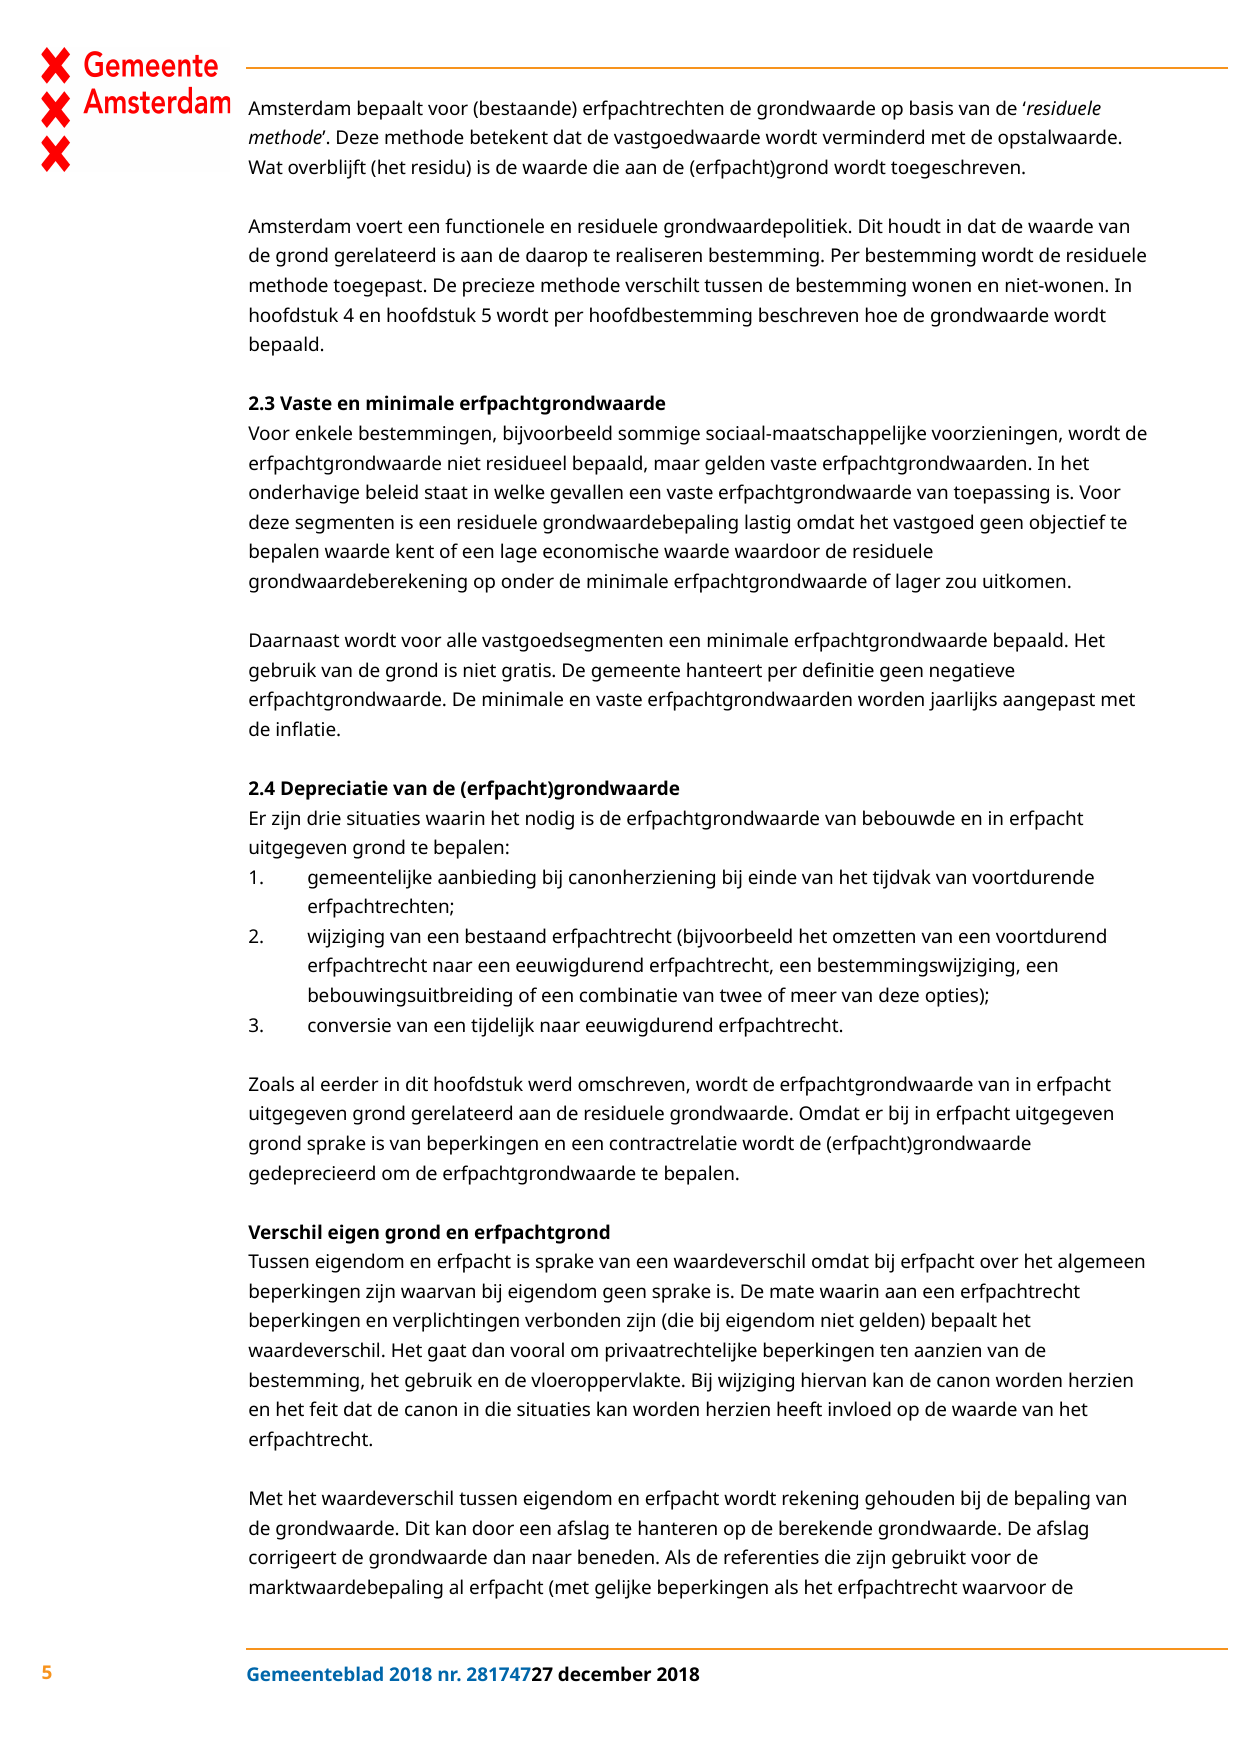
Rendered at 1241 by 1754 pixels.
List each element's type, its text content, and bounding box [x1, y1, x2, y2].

text Er zijn drie situaties waarin het nodig is de erfpachtgrondwaarde van bebouwde en in erfpacht uitgegeven grond te bepalen: [248, 805, 1152, 860]
text Met het waardeverschil tussen eigendom en erfpacht wordt rekening gehouden bij de bepaling van de grondwaarde. Dit kan door een afslag te hanteren op de berekende grondwaarde. De afslag corrigeert de grondwaarde dan naar beneden. Als de referenties die zijn gebruikt voor de marktwaardebepaling al erfpacht (met gelijke beperkingen als het erfpachtrecht waarvoor de [248, 1485, 1152, 1600]
text Zoals al eerder in dit hoofdstuk werd omschreven, wordt de erfpachtgrondwaarde van in erfpacht uitgegeven grond gerelateerd aan de residuele grondwaarde. Omdat er bij in erfpacht uitgegeven grond sprake is van beperkingen en een contractrelatie wordt de (erfpacht)grondwaarde gedeprecieerd om de erfpachtgrondwaarde te bepalen. [248, 1071, 1152, 1186]
list gemeentelijke aanbieding bij canonherziening bij einde van het tijdvak van voortdurende erfpachtrechten; [248, 864, 1152, 919]
text Amsterdam bepaalt voor (bestaande) erfpachtrechten de grondwaarde op basis van de ‘residuele methode’. Deze methode betekent dat de vastgoedwaarde wordt verminderd met de opstalwaarde. Wat overblijft (het residu) is de waarde die aan de (erfpacht)grond wordt toegeschreven. [248, 95, 1152, 180]
text Tussen eigendom en erfpacht is sprake van een waardeverschil omdat bij erfpacht over het algemeen beperkingen zijn waarvan bij eigendom geen sprake is. De mate waarin aan een erfpachtrecht beperkingen en verplichtingen verbonden zijn (die bij eigendom niet gelden) bepaalt het waardeverschil. Het gaat dan vooral om privaatrechtelijke beperkingen ten aanzien van de bestemming, het gebruik en de vloeroppervlakte. Bij wijziging hiervan kan de canon worden herzien en het feit dat de canon in die situaties kan worden herzien heeft invloed op de waarde van het erfpachtrecht. [248, 1248, 1152, 1452]
list wijziging van een bestaand erfpachtrecht (bijvoorbeeld het omzetten van een voortdurend erfpachtrecht naar een eeuwigdurend erfpachtrecht, een bestemmingswijziging, een bebouwingsuitbreiding of een combinatie van twee of meer van deze opties); [248, 923, 1152, 1008]
text Daarnaast wordt voor alle vastgoedsegmenten een minimale erfpachtgrondwaarde bepaald. Het gebruik van de grond is niet gratis. De gemeente hanteert per definitie geen negatieve erfpachtgrondwaarde. De minimale en vaste erfpachtgrondwaarden worden jaarlijks aangepast met de inflatie. [248, 627, 1152, 742]
text Verschil eigen grond en erfpachtgrond [248, 1219, 1152, 1245]
text Voor enkele bestemmingen, bijvoorbeeld sommige sociaal-maatschappelijke voorzieningen, wordt de erfpachtgrondwaarde niet residueel bepaald, maar gelden vaste erfpachtgrondwaarden. In het onderhavige beleid staat in welke gevallen een vaste erfpachtgrondwaarde van toepassing is. Voor deze segmenten is een residuele grondwaardebepaling lastig omdat het vastgoed geen objectief te bepalen waarde kent of een lage economische waarde waardoor de residuele grondwaardeberekening op onder de minimale erfpachtgrondwaarde of lager zou uitkomen. [248, 420, 1152, 594]
picture [41, 47, 231, 172]
list conversie van een tijdelijk naar eeuwigdurend erfpachtrecht. [248, 1012, 1152, 1038]
text Amsterdam voert een functionele en residuele grondwaardepolitiek. Dit houdt in dat de waarde van de grond gerelateerd is aan de daarop te realiseren bestemming. Per bestemming wordt de residuele methode toegepast. De precieze methode verschilt tussen de bestemming wonen en niet-wonen. In hoofdstuk 4 en hoofdstuk 5 wordt per hoofdbestemming beschreven hoe de grondwaarde wordt bepaald. [248, 213, 1152, 357]
text 2.3 Vaste en minimale erfpachtgrondwaarde [248, 391, 1152, 416]
text 2.4 Depreciatie van de (erfpacht)grondwaarde [248, 775, 1152, 801]
